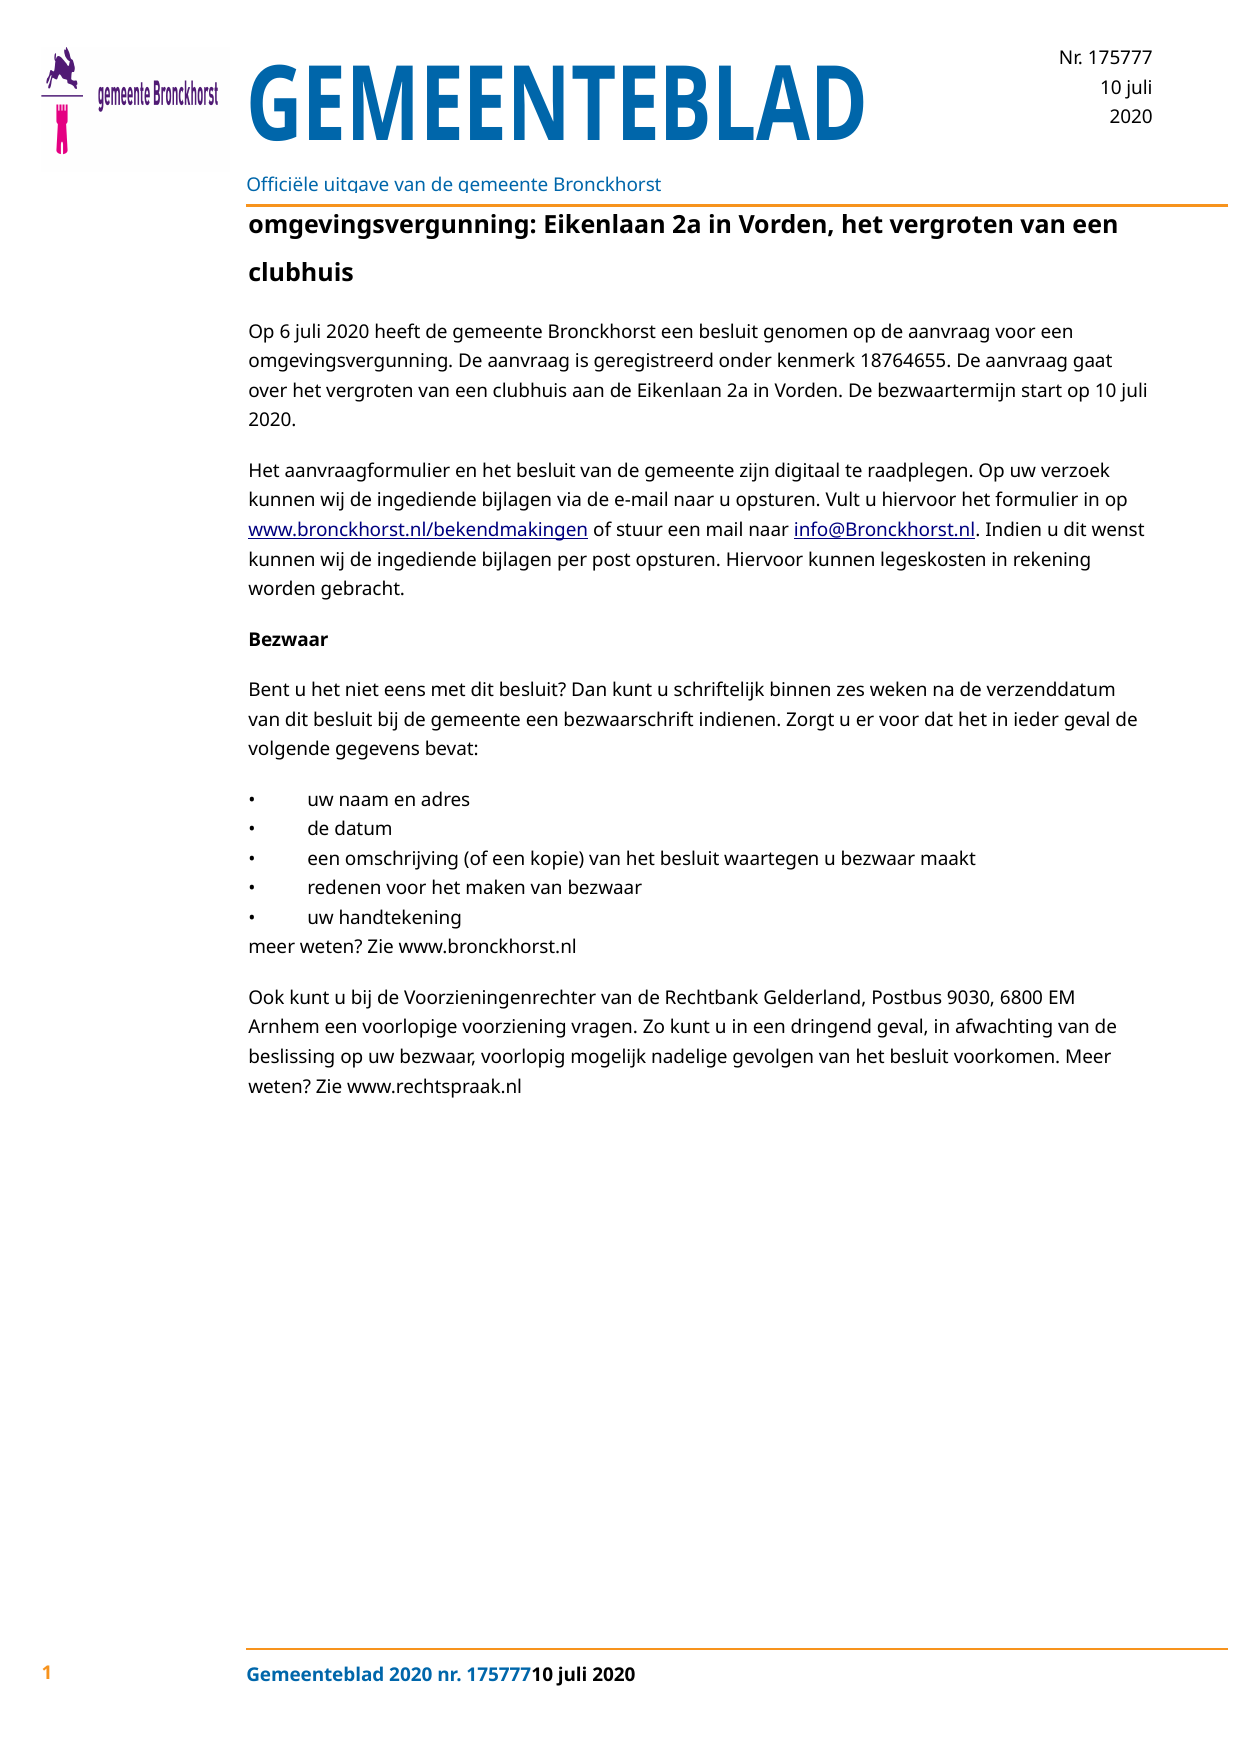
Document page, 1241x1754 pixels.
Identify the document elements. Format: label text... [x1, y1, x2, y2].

text Bent u het niet eens met dit besluit? Dan kunt u schriftelijk binnen zes weken na de verzenddatum van dit besluit bij de gemeente een bezwaarschrift indienen. Zorgt u er voor dat het in ieder geval de volgende gegevens bevat: [248, 676, 1152, 761]
text meer weten? Zie www.bronckhorst.nl [248, 934, 1152, 959]
text Op 6 juli 2020 heeft de gemeente Bronckhorst een besluit genomen op de aanvraag voor een omgevingsvergunning. De aanvraag is geregistreerd onder kenmerk 18764655. De aanvraag gaat over het vergroten van een clubhuis aan de Eikenlaan 2a in Vorden. De bezwaartermijn start op 10 juli 2020. [248, 318, 1152, 432]
list een omschrijving (of een kopie) van het besluit waartegen u bezwaar maakt [248, 845, 1152, 871]
list redenen voor het maken van bezwaar [248, 874, 1152, 900]
picture [41, 47, 231, 172]
list uw naam en adres [248, 786, 1152, 812]
text omgevingsvergunning: Eikenlaan 2a in Vorden, het vergroten van een clubhuis [248, 207, 1152, 288]
text Ook kunt u bij de Voorzieningenrechter van de Rechtbank Gelderland, Postbus 9030, 6800 EM Arnhem een voorlopige voorziening vragen. Zo kunt u in een dringend geval, in afwachting van de beslissing op uw bezwaar, voorlopig mogelijk nadelige gevolgen van het besluit voorkomen. Meer weten? Zie www.rechtspraak.nl [248, 984, 1152, 1099]
list de datum [248, 815, 1152, 841]
text Bezwaar [248, 626, 1152, 652]
text Het aanvraagformulier en het besluit van de gemeente zijn digitaal te raadplegen. Op uw verzoek kunnen wij de ingediende bijlagen via de e-mail naar u opsturen. Vult u hiervoor het formulier in op www.bronckhorst.nl/bekendmakingen of stuur een mail naar info@Bronckhorst.nl. Indien u dit wenst kunnen wij de ingediende bijlagen per post opsturen. Hiervoor kunnen legeskosten in rekening worden gebracht. [248, 457, 1152, 601]
list uw handtekening [248, 904, 1152, 930]
